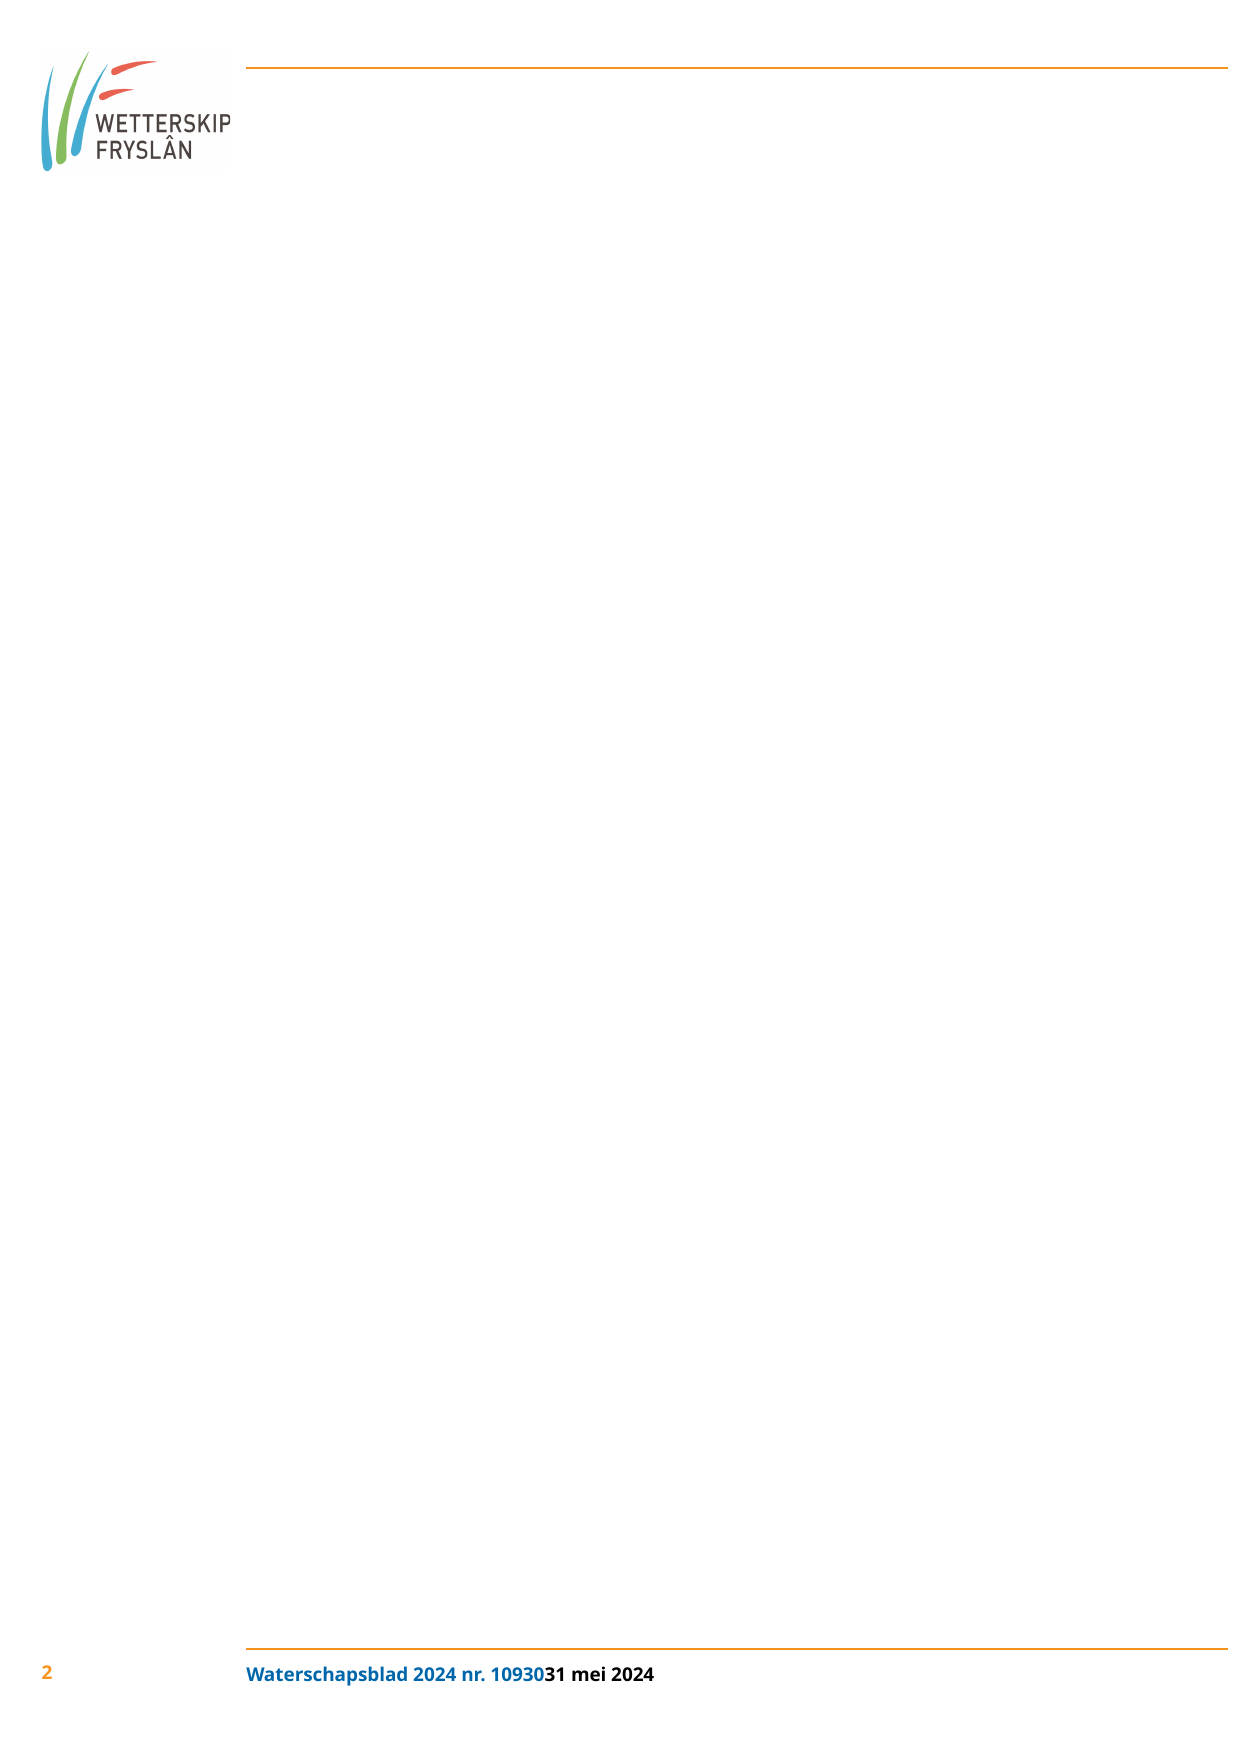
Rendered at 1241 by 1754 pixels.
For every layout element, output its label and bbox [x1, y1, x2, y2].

picture [41, 47, 231, 172]
